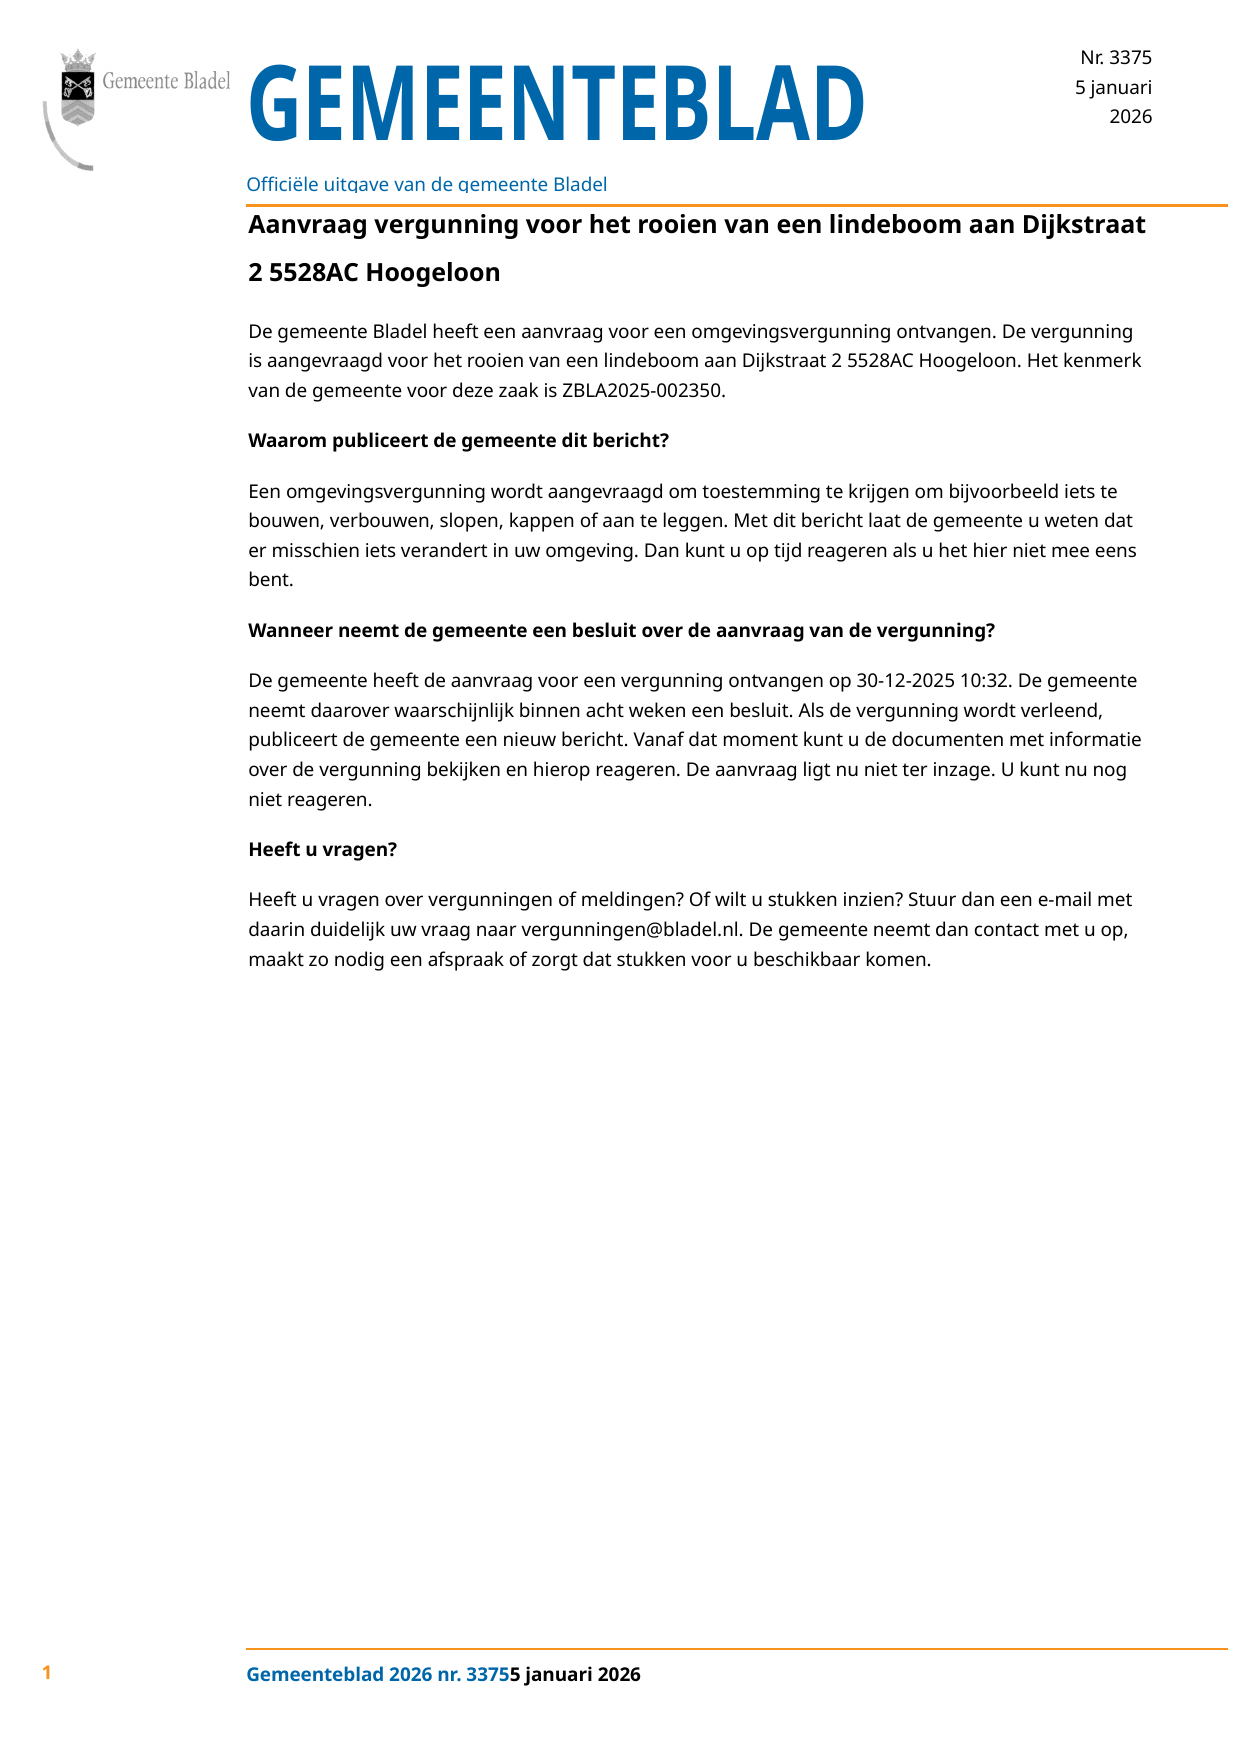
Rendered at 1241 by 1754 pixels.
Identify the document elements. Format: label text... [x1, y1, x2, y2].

text Aanvraag vergunning voor het rooien van een lindeboom aan Dijkstraat 2 5528AC Hoogeloon [248, 207, 1152, 288]
text Heeft u vragen over vergunningen of meldingen? Of wilt u stukken inzien? Stuur dan een e-mail met daarin duidelijk uw vraag naar vergunningen@bladel.nl. De gemeente neemt dan contact met u op, maakt zo nodig een afspraak of zorgt dat stukken voor u beschikbaar komen. [248, 887, 1152, 972]
picture [41, 47, 231, 172]
text Heeft u vragen? [248, 836, 1152, 862]
text De gemeente heeft de aanvraag voor een vergunning ontvangen op 30-12-2025 10:32. De gemeente neemt daarover waarschijnlijk binnen acht weken een besluit. Als de vergunning wordt verleend, publiceert de gemeente een nieuw bericht. Vanaf dat moment kunt u de documenten met informatie over de vergunning bekijken en hierop reageren. De aanvraag ligt nu niet ter inzage. U kunt nu nog niet reageren. [248, 667, 1152, 812]
text De gemeente Bladel heeft een aanvraag voor een omgevingsvergunning ontvangen. De vergunning is aangevraagd voor het rooien van een lindeboom aan Dijkstraat 2 5528AC Hoogeloon. Het kenmerk van de gemeente voor deze zaak is ZBLA2025-002350. [248, 318, 1152, 403]
text Wanneer neemt de gemeente een besluit over de aanvraag van de vergunning? [248, 617, 1152, 643]
text Waarom publiceert de gemeente dit bericht? [248, 427, 1152, 453]
text Een omgevingsvergunning wordt aangevraagd om toestemming te krijgen om bijvoorbeeld iets te bouwen, verbouwen, slopen, kappen of aan te leggen. Met dit bericht laat de gemeente u weten dat er misschien iets verandert in uw omgeving. Dan kunt u op tijd reageren als u het hier niet mee eens bent. [248, 478, 1152, 592]
